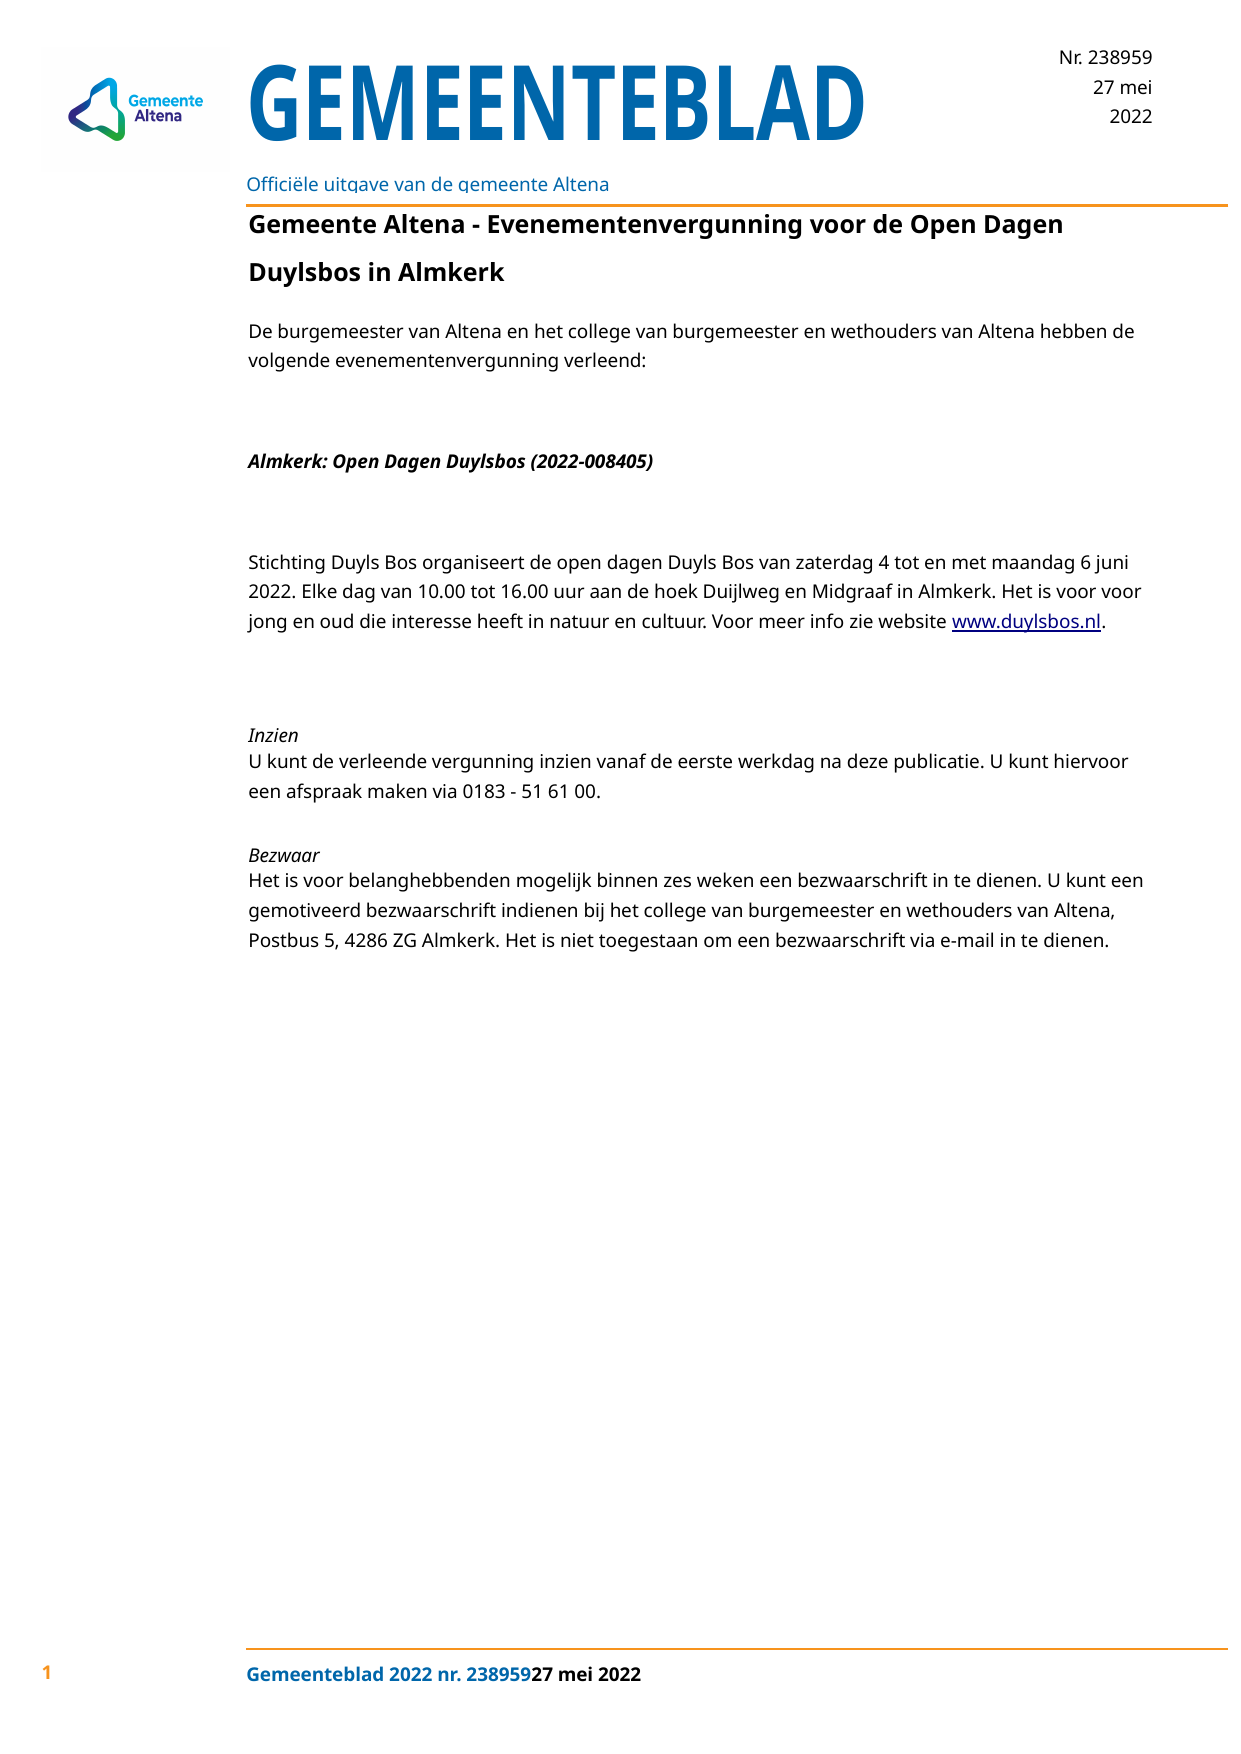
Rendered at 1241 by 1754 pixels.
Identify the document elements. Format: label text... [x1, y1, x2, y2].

text De burgemeester van Altena en het college van burgemeester en wethouders van Altena hebben de volgende evenementenvergunning verleend: [248, 318, 1152, 373]
picture [41, 47, 231, 172]
text Het is voor belanghebbenden mogelijk binnen zes weken een bezwaarschrift in te dienen. U kunt een gemotiveerd bezwaarschrift indienen bij het college van burgemeester en wethouders van Altena, Postbus 5, 4286 ZG Almkerk. Het is niet toegestaan om een bezwaarschrift via e-mail in te dienen. [248, 868, 1152, 953]
text Almkerk: Open Dagen Duylsbos (2022-008405) [248, 448, 1152, 474]
text Inzien [248, 723, 1152, 748]
text Bezwaar [248, 842, 1152, 868]
text Stichting Duyls Bos organiseert de open dagen Duyls Bos van zaterdag 4 tot en met maandag 6 juni 2022. Elke dag van 10.00 tot 16.00 uur aan de hoek Duijlweg en Midgraaf in Almkerk. Het is voor voor jong en oud die interesse heeft in natuur en cultuur. Voor meer info zie website www.duylsbos.nl. [248, 549, 1152, 634]
text Gemeente Altena - Evenementenvergunning voor de Open Dagen Duylsbos in Almkerk [248, 207, 1152, 288]
text U kunt de verleende vergunning inzien vanaf de eerste werkdag na deze publicatie. U kunt hiervoor een afspraak maken via 0183 - 51 61 00. [248, 748, 1152, 804]
